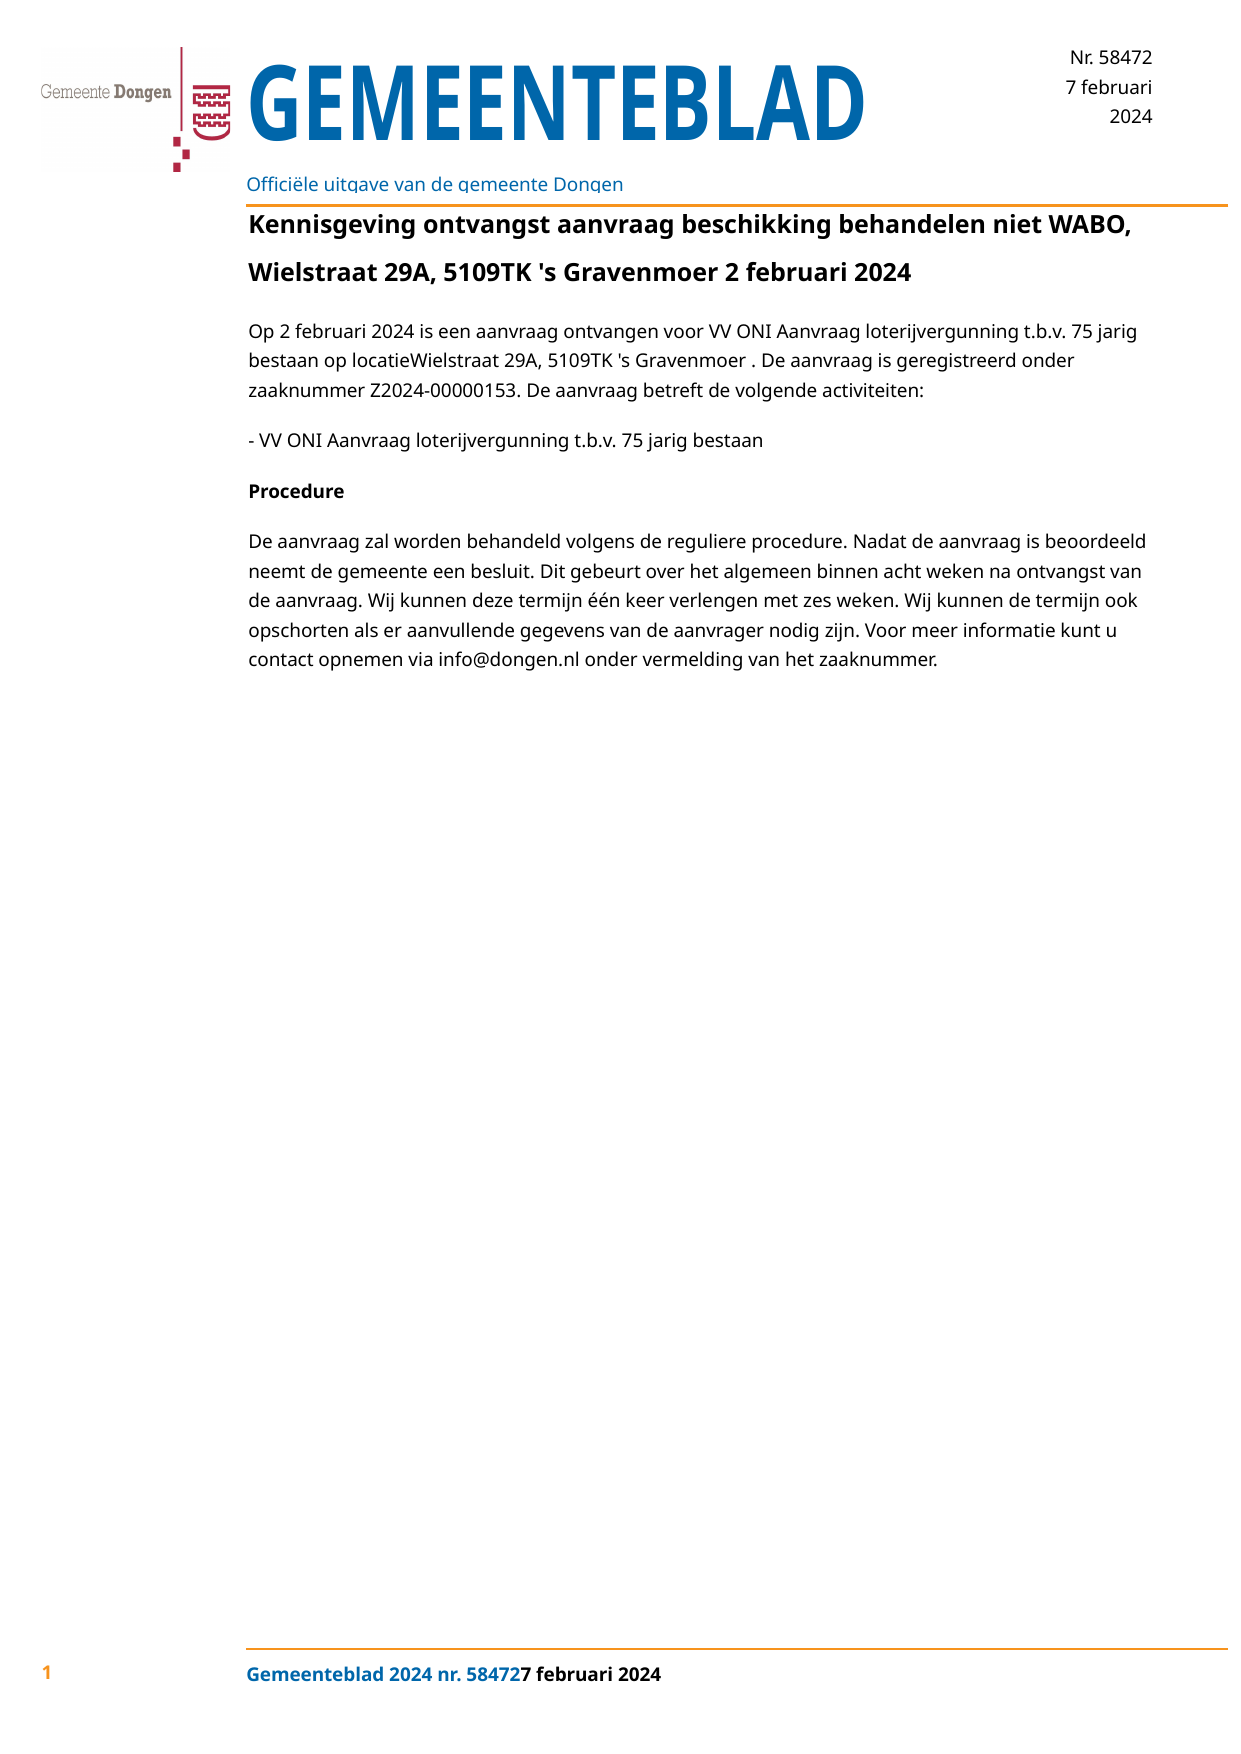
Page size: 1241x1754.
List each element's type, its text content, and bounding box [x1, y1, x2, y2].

text De aanvraag zal worden behandeld volgens de reguliere procedure. Nadat de aanvraag is beoordeeld neemt de gemeente een besluit. Dit gebeurt over het algemeen binnen acht weken na ontvangst van de aanvraag. Wij kunnen deze termijn één keer verlengen met zes weken. Wij kunnen de termijn ook opschorten als er aanvullende gegevens van de aanvrager nodig zijn. Voor meer informatie kunt u contact opnemen via info@dongen.nl onder vermelding van het zaaknummer. [248, 528, 1152, 672]
text Op 2 februari 2024 is een aanvraag ontvangen voor VV ONI Aanvraag loterijvergunning t.b.v. 75 jarig bestaan op locatieWielstraat 29A, 5109TK 's Gravenmoer . De aanvraag is geregistreerd onder zaaknummer Z2024-00000153. De aanvraag betreft de volgende activiteiten: [248, 318, 1152, 403]
text Kennisgeving ontvangst aanvraag beschikking behandelen niet WABO, Wielstraat 29A, 5109TK 's Gravenmoer 2 februari 2024 [248, 207, 1152, 288]
text - VV ONI Aanvraag loterijvergunning t.b.v. 75 jarig bestaan [248, 427, 1152, 453]
text Procedure [248, 478, 1152, 504]
picture [41, 47, 231, 172]
